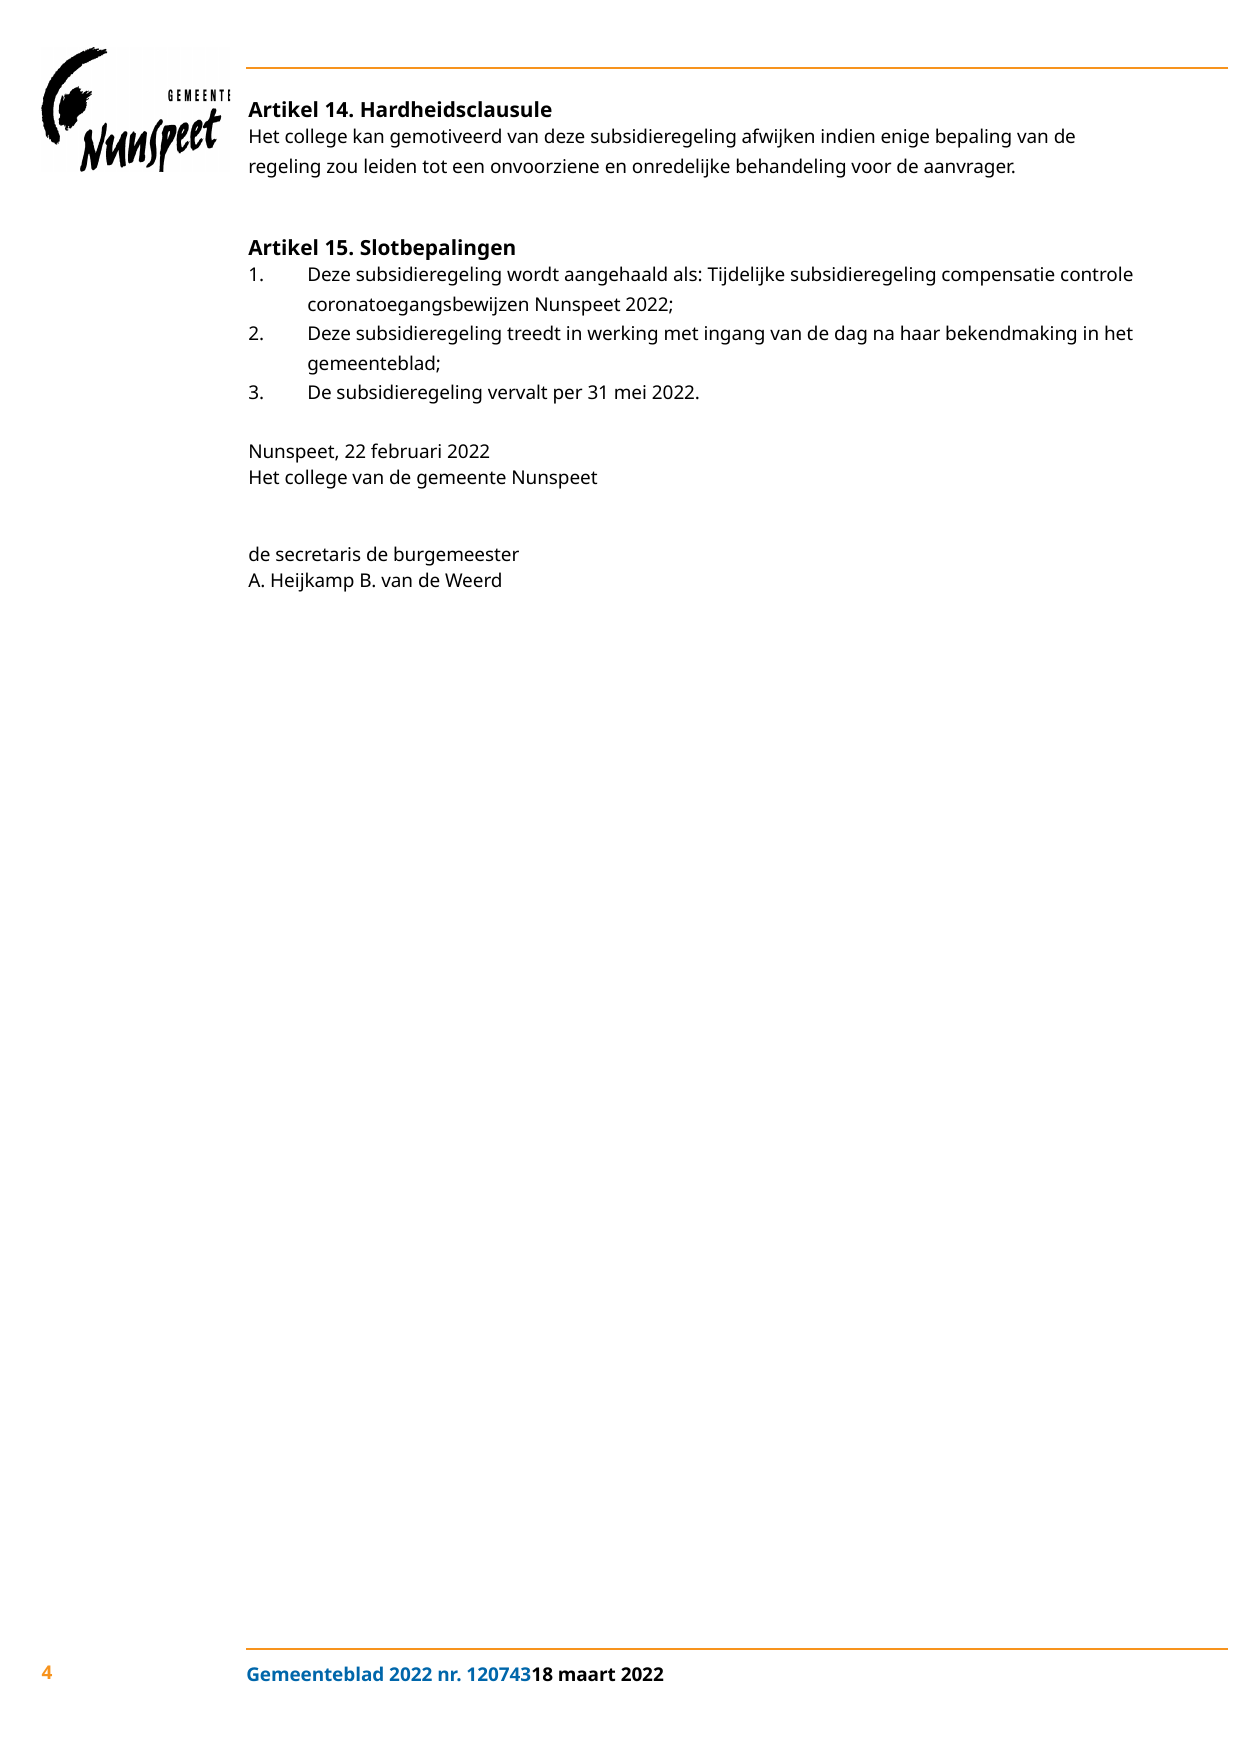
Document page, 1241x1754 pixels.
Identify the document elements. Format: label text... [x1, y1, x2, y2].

text Het college kan gemotiveerd van deze subsidieregeling afwijken indien enige bepaling van de regeling zou leiden tot een onvoorziene en onredelijke behandeling voor de aanvrager. [248, 123, 1152, 178]
text Artikel 14. Hardheidsclausule [248, 95, 1152, 123]
list De subsidieregeling vervalt per 31 mei 2022. [248, 379, 1152, 405]
picture [41, 47, 231, 172]
text Artikel 15. Slotbepalingen [248, 233, 1152, 261]
text Het college van de gemeente Nunspeet [248, 464, 1152, 490]
list Deze subsidieregeling wordt aangehaald als: Tijdelijke subsidieregeling compensatie controle coronatoegangsbewijzen Nunspeet 2022; [248, 261, 1152, 317]
text de secretaris de burgemeester [248, 542, 1152, 567]
text A. Heijkamp B. van de Weerd [248, 567, 1152, 593]
text Nunspeet, 22 februari 2022 [248, 439, 1152, 464]
list Deze subsidieregeling treedt in werking met ingang van de dag na haar bekendmaking in het gemeenteblad; [248, 320, 1152, 376]
